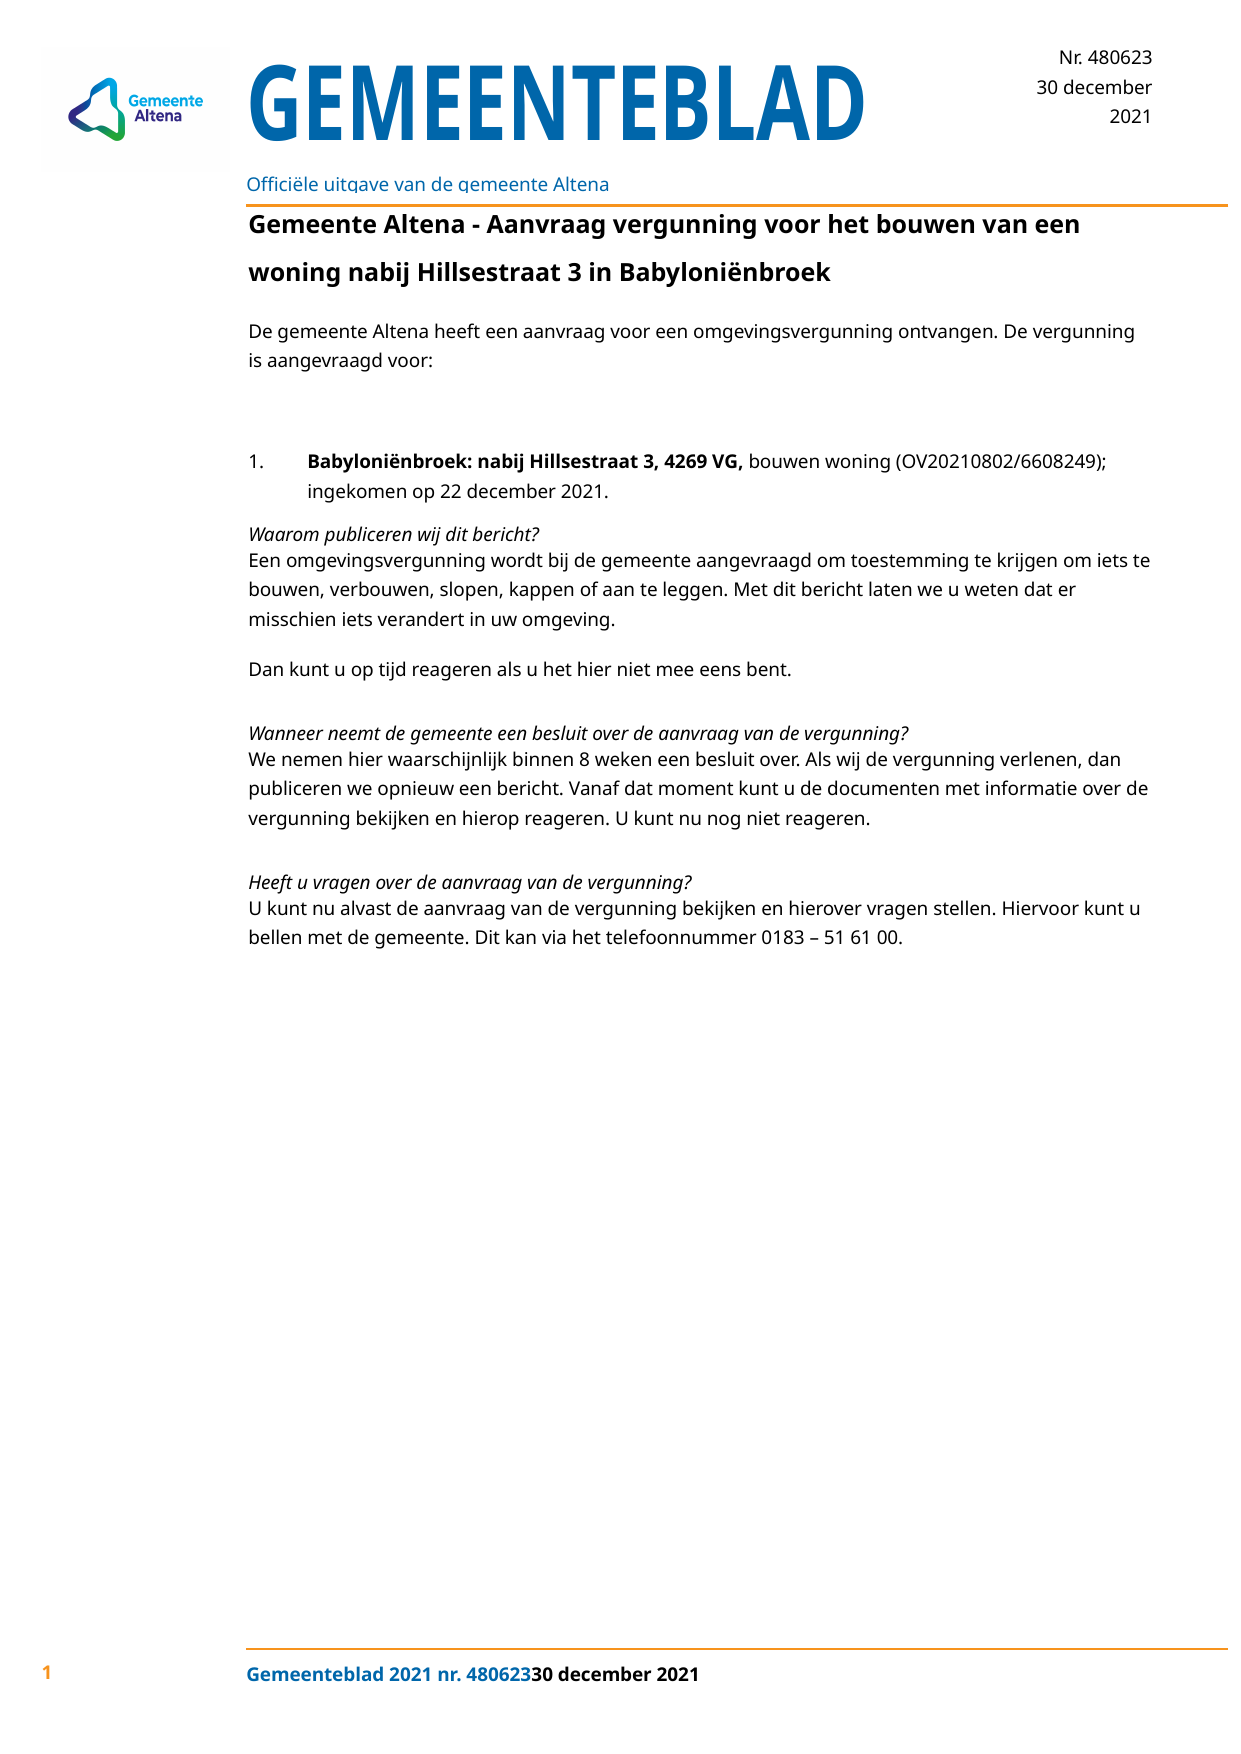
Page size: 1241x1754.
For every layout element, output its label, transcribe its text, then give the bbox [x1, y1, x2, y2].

text U kunt nu alvast de aanvraag van de vergunning bekijken en hierover vragen stellen. Hiervoor kunt u bellen met de gemeente. Dit kan via het telefoonnummer 0183 – 51 61 00. [248, 895, 1152, 950]
text Dan kunt u op tijd reageren als u het hier niet mee eens bent. [248, 656, 1152, 682]
text Een omgevingsvergunning wordt bij de gemeente aangevraagd om toestemming te krijgen om iets te bouwen, verbouwen, slopen, kappen of aan te leggen. Met dit bericht laten we u weten dat er misschien iets verandert in uw omgeving. [248, 547, 1152, 632]
list Babyloniënbroek: nabij Hillsestraat 3, 4269 VG, bouwen woning (OV20210802/6608249); ingekomen op 22 december 2021. [248, 448, 1152, 504]
picture [41, 47, 231, 172]
text Gemeente Altena - Aanvraag vergunning voor het bouwen van een woning nabij Hillsestraat 3 in Babyloniënbroek [248, 207, 1152, 288]
text Waarom publiceren wij dit bericht? [248, 521, 1152, 547]
text De gemeente Altena heeft een aanvraag voor een omgevingsvergunning ontvangen. De vergunning is aangevraagd voor: [248, 318, 1152, 373]
text Wanneer neemt de gemeente een besluit over de aanvraag van de vergunning? [248, 720, 1152, 746]
text We nemen hier waarschijnlijk binnen 8 weken een besluit over. Als wij de vergunning verlenen, dan publiceren we opnieuw een bericht. Vanaf dat moment kunt u de documenten met informatie over de vergunning bekijken en hierop reageren. U kunt nu nog niet reageren. [248, 746, 1152, 831]
text Heeft u vragen over de aanvraag van de vergunning? [248, 869, 1152, 895]
